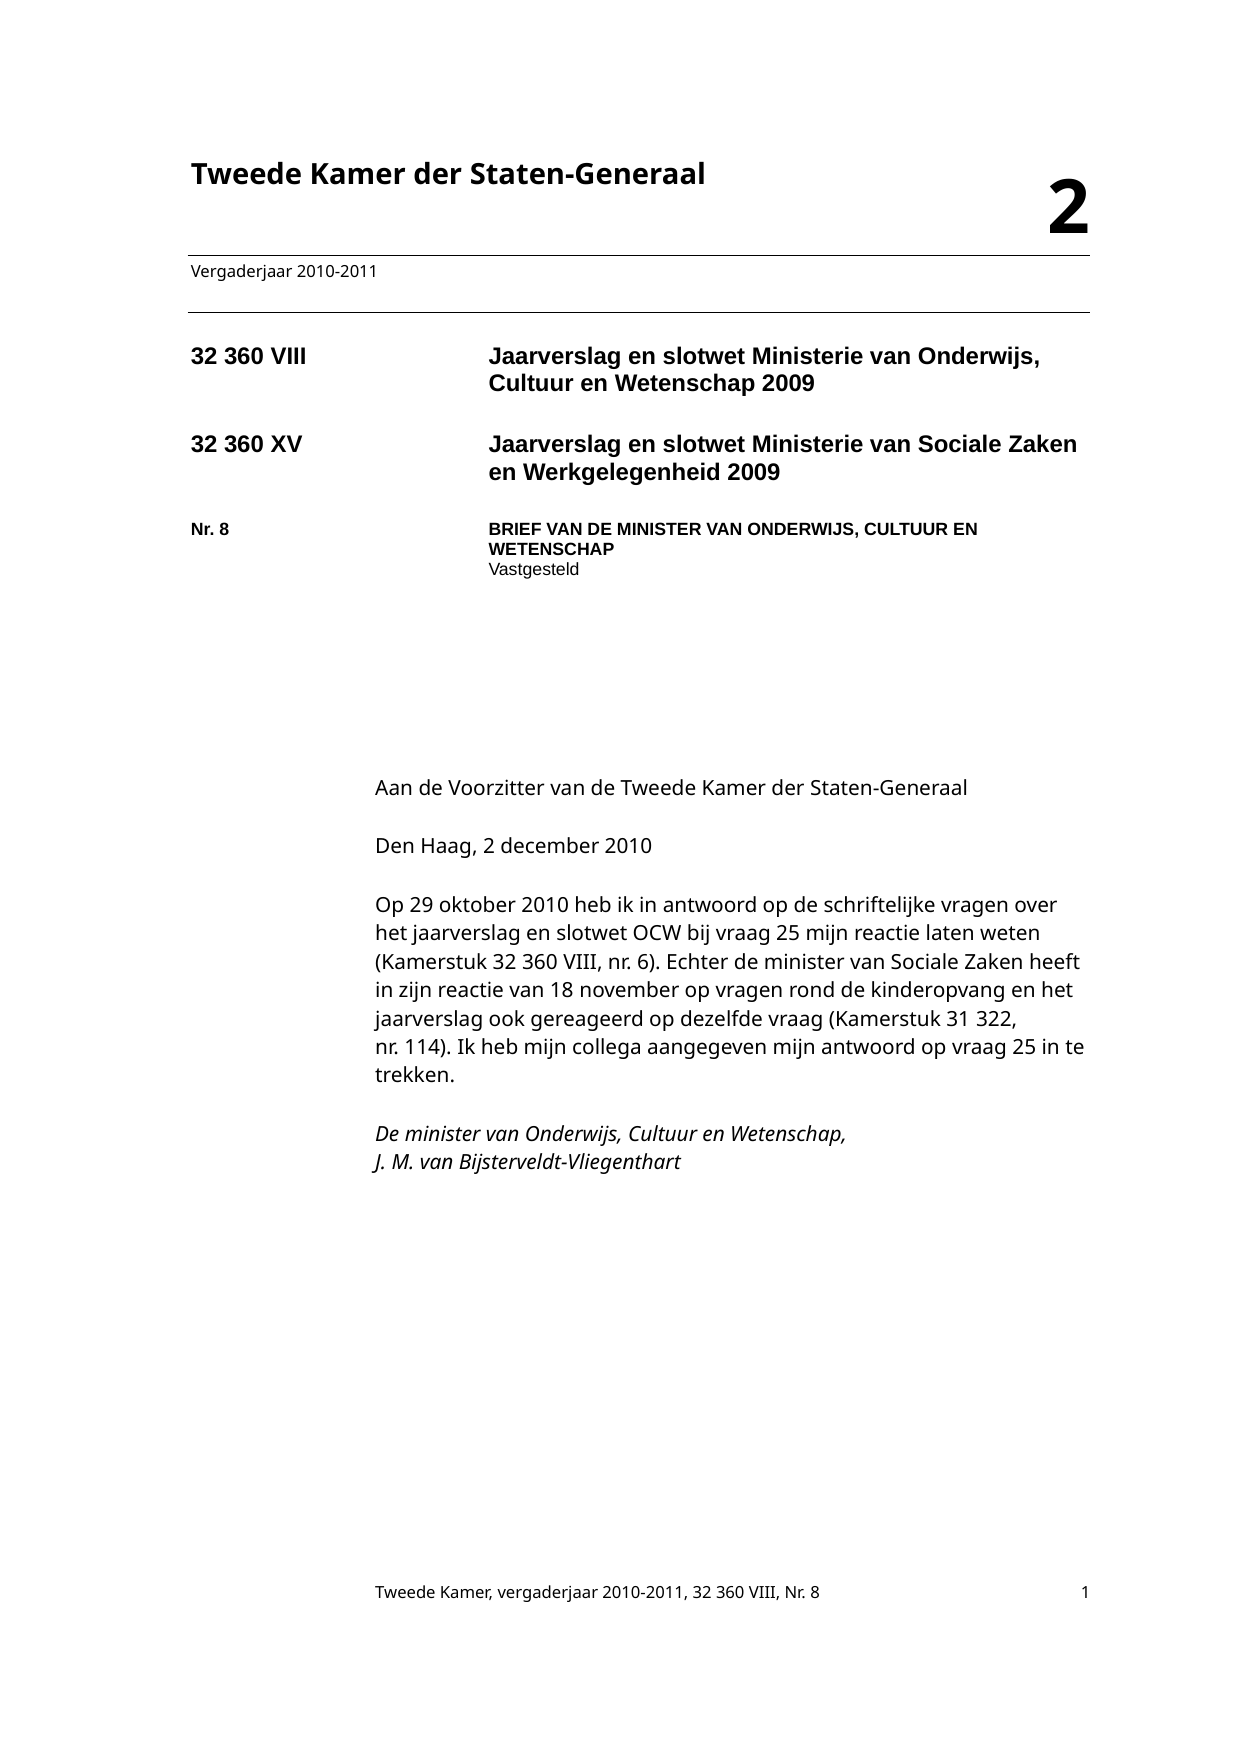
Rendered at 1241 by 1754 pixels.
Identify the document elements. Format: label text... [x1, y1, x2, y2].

table_cell [485, 256, 1090, 312]
table_header 2 [910, 150, 1090, 255]
table_cell 32 360 XV [188, 427, 485, 515]
text De minister van Onderwijs, Cultuur en Wetenschap, [375, 1119, 1090, 1147]
table_cell BRIEF VAN DE MINISTER VAN ONDERWIJS, CULTUUR EN WETENSCHAP Vastgesteld [485, 515, 1090, 654]
table_cell 32 360 VIII [188, 339, 485, 427]
table_cell [485, 313, 1090, 339]
table_cell Jaarverslag en slotwet Ministerie van Sociale Zaken en Werkgelegenheid 2009 [485, 427, 1090, 515]
text Op 29 oktober 2010 heb ik in antwoord op de schriftelijke vragen over het jaarverslag en slotwet OCW bij vraag 25 mijn reactie laten weten (Kamerstuk 32 360 VIII, nr. 6). Echter de minister van Sociale Zaken heeft in zijn reactie van 18 november op vragen rond de kinderopvang en het jaarverslag ook gereageerd op dezelfde vraag (Kamerstuk 31 322, nr. 114). Ik heb mijn collega aangegeven mijn antwoord op vraag 25 in te trekken. [375, 890, 1090, 1089]
table_header Tweede Kamer der Staten-Generaal [188, 150, 909, 255]
table_cell Vergaderjaar 2010-2011 [188, 256, 485, 312]
table_cell [188, 313, 485, 339]
text J. M. van Bijsterveldt-Vliegenthart [375, 1147, 1090, 1176]
text Aan de Voorzitter van de Tweede Kamer der Staten-Generaal [375, 773, 1090, 802]
table_cell Jaarverslag en slotwet Ministerie van Onderwijs, Cultuur en Wetenschap 2009 [485, 339, 1090, 427]
text Den Haag, 2 december 2010 [375, 832, 1090, 860]
table_cell Nr. 8 [188, 515, 485, 654]
